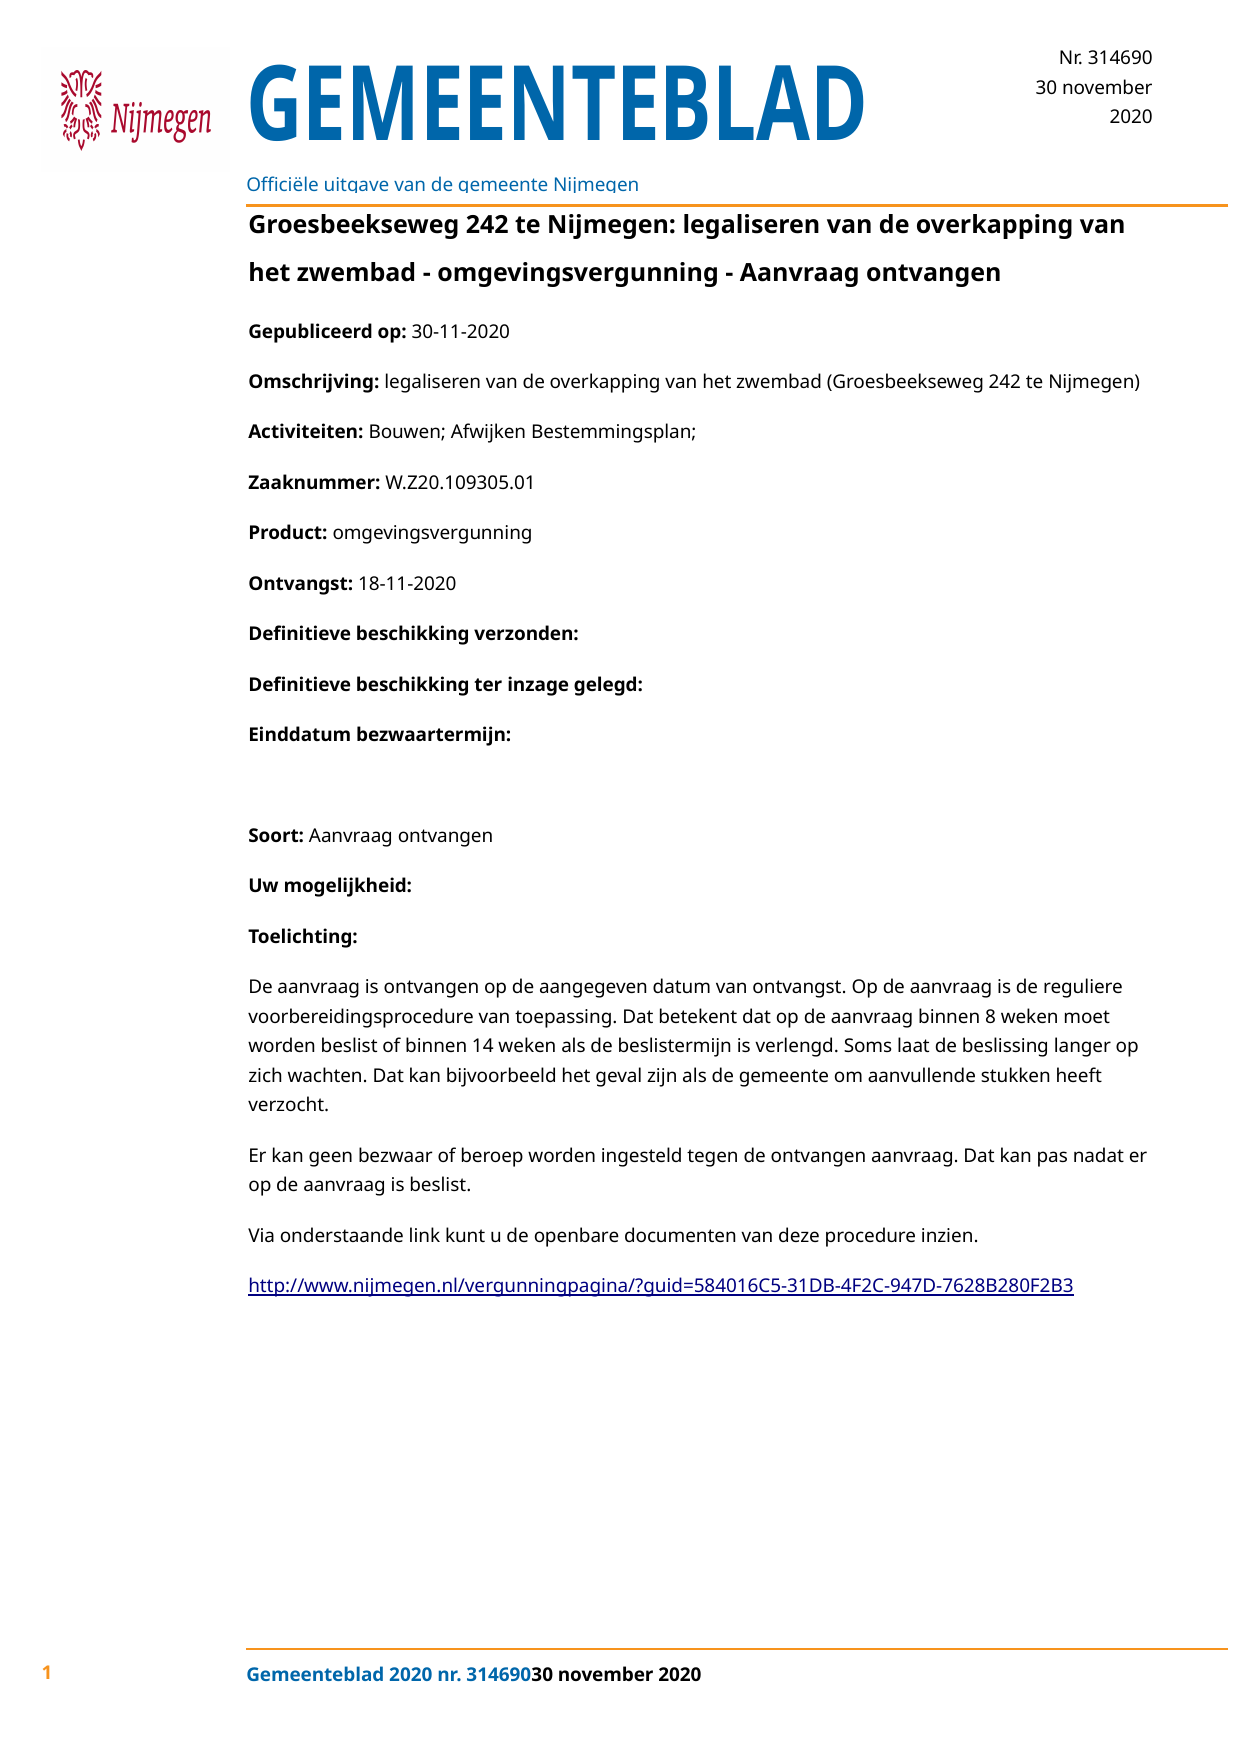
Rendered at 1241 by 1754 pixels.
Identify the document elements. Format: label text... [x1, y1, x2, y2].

text Product: omgevingsvergunning [248, 519, 1152, 545]
text Zaaknummer: W.Z20.109305.01 [248, 469, 1152, 495]
text Ontvangst: 18-11-2020 [248, 570, 1152, 596]
text Definitieve beschikking ter inzage gelegd: [248, 671, 1152, 697]
text Via onderstaande link kunt u de openbare documenten van deze procedure inzien. [248, 1222, 1152, 1248]
text Er kan geen bezwaar of beroep worden ingesteld tegen de ontvangen aanvraag. Dat kan pas nadat er op de aanvraag is beslist. [248, 1142, 1152, 1197]
text Gepubliceerd op: 30-11-2020 [248, 318, 1152, 344]
text De aanvraag is ontvangen op de aangegeven datum van ontvangst. Op de aanvraag is de reguliere voorbereidingsprocedure van toepassing. Dat betekent dat op de aanvraag binnen 8 weken moet worden beslist of binnen 14 weken als de beslistermijn is verlengd. Soms laat de beslissing langer op zich wachten. Dat kan bijvoorbeeld het geval zijn als de gemeente om aanvullende stukken heeft verzocht. [248, 973, 1152, 1117]
text Groesbeekseweg 242 te Nijmegen: legaliseren van de overkapping van het zwembad - omgevingsvergunning - Aanvraag ontvangen [248, 207, 1152, 288]
text Omschrijving: legaliseren van de overkapping van het zwembad (Groesbeekseweg 242 te Nijmegen) [248, 368, 1152, 394]
picture [41, 47, 231, 172]
text Activiteiten: Bouwen; Afwijken Bestemmingsplan; [248, 419, 1152, 444]
text http://www.nijmegen.nl/vergunningpagina/?guid=584016C5-31DB-4F2C-947D-7628B280F2B3 [248, 1272, 1152, 1298]
text Toelichting: [248, 923, 1152, 949]
text Uw mogelijkheid: [248, 872, 1152, 898]
text Einddatum bezwaartermijn: [248, 721, 1152, 747]
text Definitieve beschikking verzonden: [248, 620, 1152, 646]
text Soort: Aanvraag ontvangen [248, 822, 1152, 848]
